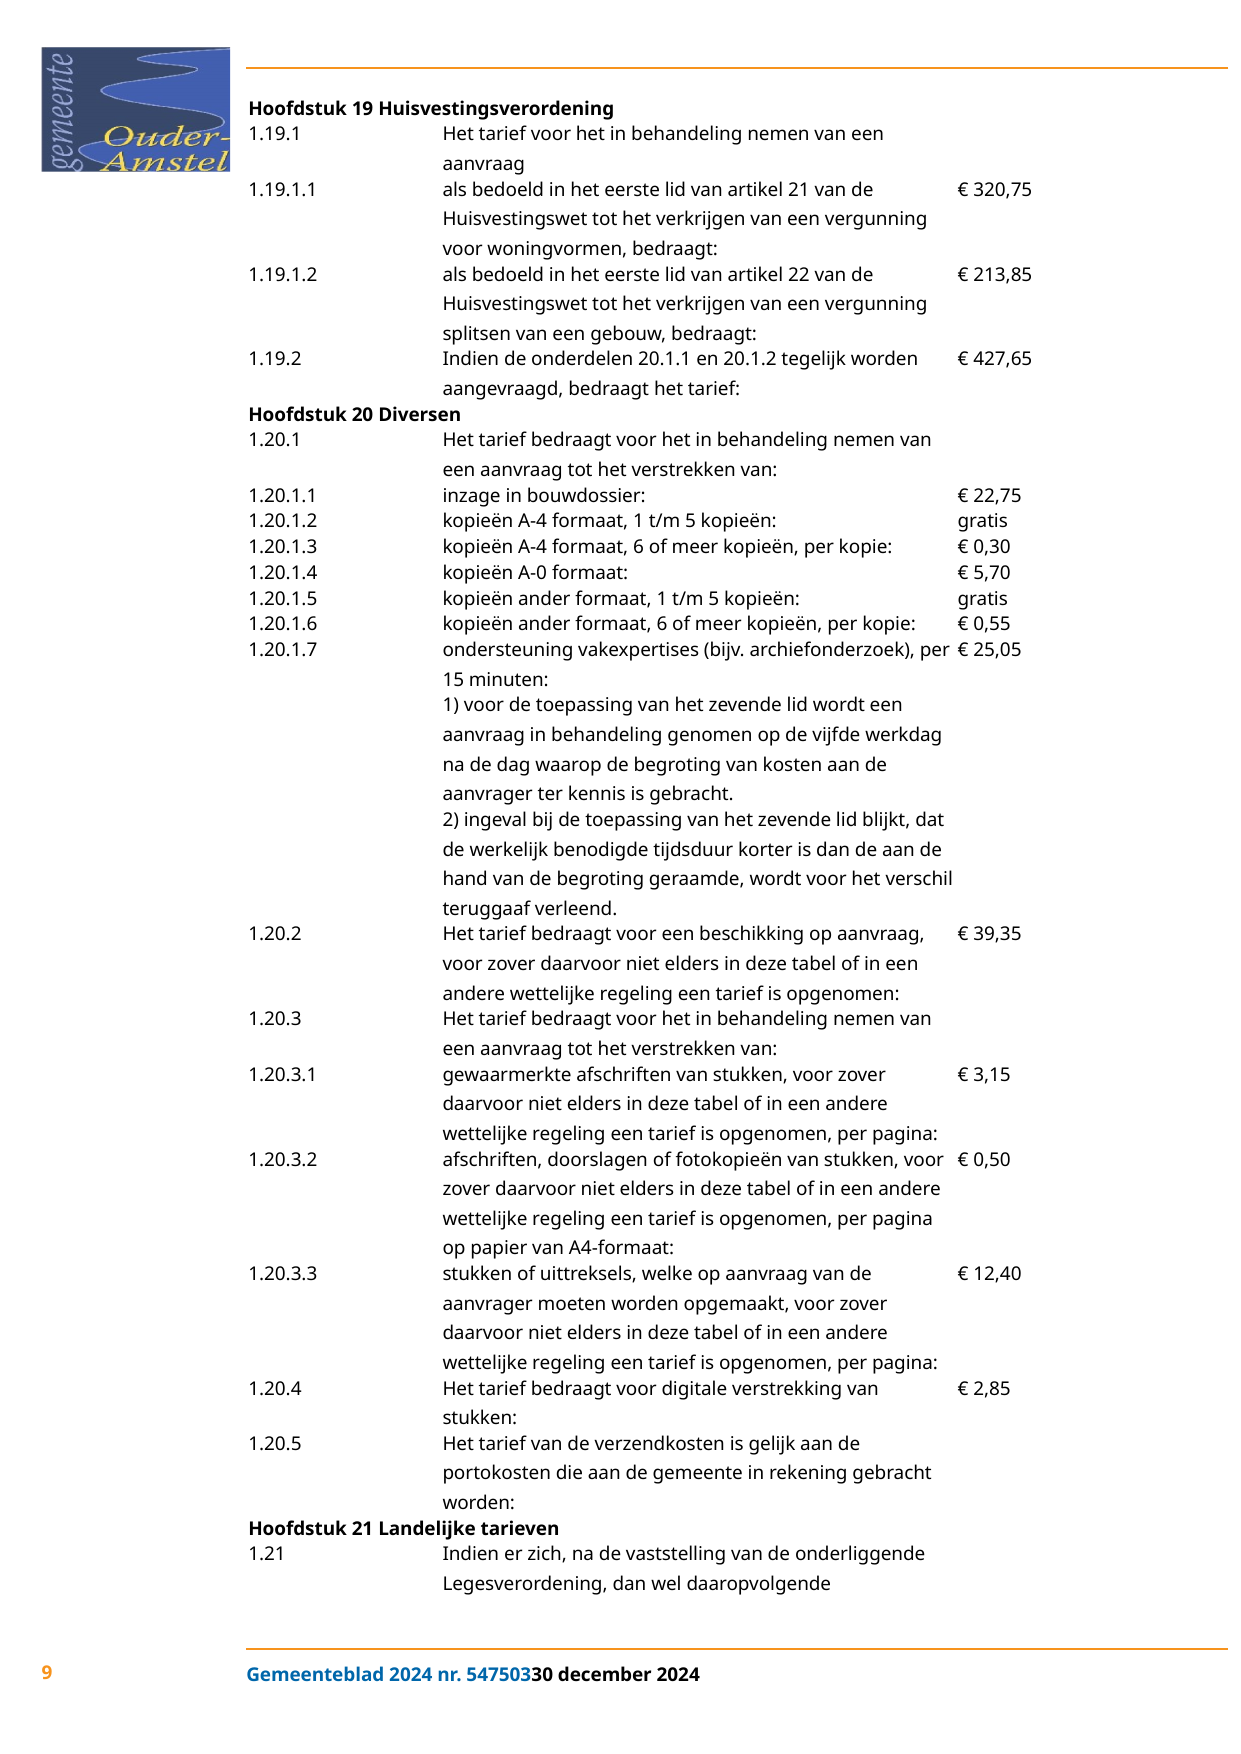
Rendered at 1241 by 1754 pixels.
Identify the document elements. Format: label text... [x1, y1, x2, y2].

table_cell 1.20.1 [248, 427, 442, 482]
table_cell 1.19.1.1 [248, 176, 442, 261]
table_cell Hoofdstuk 21 Landelijke tarieven [248, 1515, 957, 1541]
picture [41, 47, 231, 172]
table_cell € 320,75 [958, 176, 1152, 261]
table_cell afschriften, doorslagen of fotokopieën van stukken, voor zover daarvoor niet elders in deze tabel of in een andere wettelijke regeling een tarief is opgenomen, per pagina op papier van A4-formaat: [442, 1146, 957, 1260]
table_cell als bedoeld in het eerste lid van artikel 22 van de Huisvestingswet tot het verkrijgen van een vergunning splitsen van een gebouw, bedraagt: [442, 261, 957, 346]
table_cell [958, 427, 1152, 482]
table_cell Hoofdstuk 20 Diversen [248, 401, 957, 427]
table_cell kopieën A-0 formaat: [442, 559, 957, 585]
table_cell 1.20.3.1 [248, 1061, 442, 1146]
table_cell stukken of uittreksels, welke op aanvraag van de aanvrager moeten worden opgemaakt, voor zover daarvoor niet elders in deze tabel of in een andere wettelijke regeling een tarief is opgenomen, per pagina: [442, 1260, 957, 1375]
table_cell 1.21 [248, 1541, 442, 1596]
table_cell € 3,15 [958, 1061, 1152, 1146]
table_cell kopieën A-4 formaat, 6 of meer kopieën, per kopie: [442, 534, 957, 559]
table_cell 1.20.3 [248, 1006, 442, 1061]
table_cell 1.20.2 [248, 921, 442, 1006]
table_cell € 39,35 [958, 921, 1152, 1006]
table_cell 1) voor de toepassing van het zevende lid wordt een aanvraag in behandeling genomen op de vijfde werkdag na de dag waarop de begroting van kosten aan de aanvrager ter kennis is gebracht. [442, 692, 957, 806]
table_cell 1.19.2 [248, 346, 442, 401]
table_cell inzage in bouwdossier: [442, 482, 957, 508]
table_cell € 2,85 [958, 1375, 1152, 1430]
table_cell € 25,05 [958, 636, 1152, 692]
table_cell € 12,40 [958, 1260, 1152, 1375]
table_cell € 0,55 [958, 611, 1152, 636]
table_cell 1.20.1.4 [248, 559, 442, 585]
table_cell 1.20.1.6 [248, 611, 442, 636]
table_cell € 427,65 [958, 346, 1152, 401]
table_cell € 0,30 [958, 534, 1152, 559]
table_cell [958, 1006, 1152, 1061]
table_cell Het tarief voor het in behandeling nemen van een aanvraag [442, 121, 957, 176]
table_cell 2) ingeval bij de toepassing van het zevende lid blijkt, dat de werkelijk benodigde tijdsduur korter is dan de aan de hand van de begroting geraamde, wordt voor het verschil teruggaaf verleend. [442, 806, 957, 921]
table_cell [248, 806, 442, 921]
table_cell Indien de onderdelen 20.1.1 en 20.1.2 tegelijk worden aangevraagd, bedraagt het tarief: [442, 346, 957, 401]
table_cell 1.20.4 [248, 1375, 442, 1430]
table_cell 1.20.1.2 [248, 508, 442, 533]
table_cell [958, 95, 1152, 121]
table_cell kopieën A-4 formaat, 1 t/m 5 kopieën: [442, 508, 957, 533]
table_cell gratis [958, 508, 1152, 533]
table_cell [958, 121, 1152, 176]
table_cell Indien er zich, na de vaststelling van de onderliggende Legesverordening, dan wel daaropvolgende [442, 1541, 957, 1596]
table_cell [248, 692, 442, 806]
table_cell Het tarief bedraagt voor het in behandeling nemen van een aanvraag tot het verstrekken van: [442, 427, 957, 482]
table_cell 1.19.1.2 [248, 261, 442, 346]
table_cell 1.20.1.7 [248, 636, 442, 692]
table_cell Het tarief bedraagt voor het in behandeling nemen van een aanvraag tot het verstrekken van: [442, 1006, 957, 1061]
table_cell 1.19.1 [248, 121, 442, 176]
table_cell kopieën ander formaat, 6 of meer kopieën, per kopie: [442, 611, 957, 636]
table_cell kopieën ander formaat, 1 t/m 5 kopieën: [442, 585, 957, 611]
table_cell Het tarief van de verzendkosten is gelijk aan de portokosten die aan de gemeente in rekening gebracht worden: [442, 1430, 957, 1515]
table_cell 1.20.1.1 [248, 482, 442, 508]
table_cell [958, 1430, 1152, 1515]
table_cell gratis [958, 585, 1152, 611]
table_cell [958, 692, 1152, 806]
table_cell € 213,85 [958, 261, 1152, 346]
table_cell € 0,50 [958, 1146, 1152, 1260]
table_cell Het tarief bedraagt voor digitale verstrekking van stukken: [442, 1375, 957, 1430]
table_cell 1.20.3.3 [248, 1260, 442, 1375]
table_cell Het tarief bedraagt voor een beschikking op aanvraag, voor zover daarvoor niet elders in deze tabel of in een andere wettelijke regeling een tarief is opgenomen: [442, 921, 957, 1006]
table_cell 1.20.1.5 [248, 585, 442, 611]
table_cell € 22,75 [958, 482, 1152, 508]
table_cell gewaarmerkte afschriften van stukken, voor zover daarvoor niet elders in deze tabel of in een andere wettelijke regeling een tarief is opgenomen, per pagina: [442, 1061, 957, 1146]
table_cell [958, 806, 1152, 921]
table_cell 1.20.3.2 [248, 1146, 442, 1260]
table_cell [958, 1515, 1152, 1541]
table_cell € 5,70 [958, 559, 1152, 585]
table_cell 1.20.5 [248, 1430, 442, 1515]
table_cell als bedoeld in het eerste lid van artikel 21 van de Huisvestingswet tot het verkrijgen van een vergunning voor woningvormen, bedraagt: [442, 176, 957, 261]
table_cell [958, 401, 1152, 427]
table_cell [958, 1541, 1152, 1596]
table_cell 1.20.1.3 [248, 534, 442, 559]
table_cell ondersteuning vakexpertises (bijv. archiefonderzoek), per 15 minuten: [442, 636, 957, 692]
table_cell Hoofdstuk 19 Huisvestingsverordening [248, 95, 957, 121]
